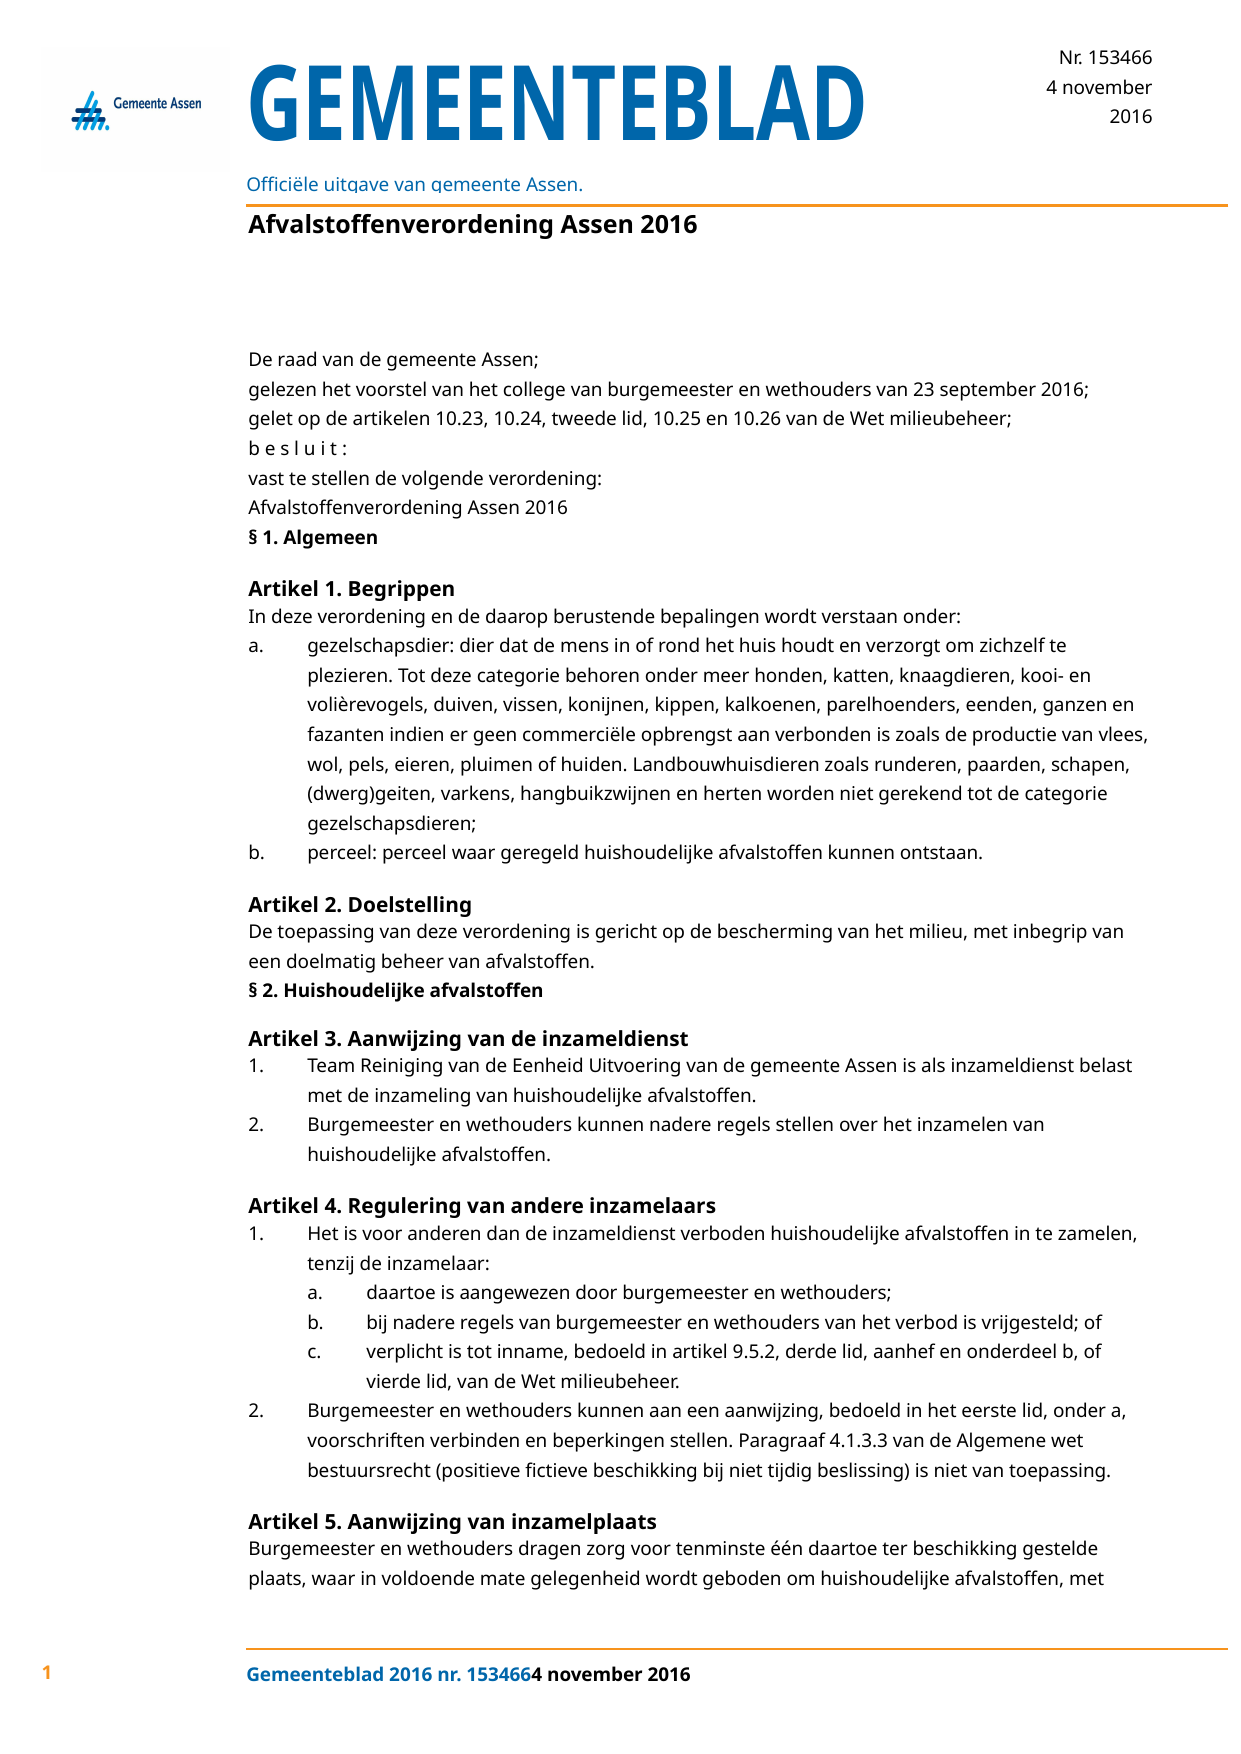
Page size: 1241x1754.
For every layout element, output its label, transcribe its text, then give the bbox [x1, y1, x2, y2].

text Afvalstoffenverordening Assen 2016 [248, 207, 1152, 241]
picture [41, 47, 231, 172]
text gelet op de artikelen 10.23, 10.24, tweede lid, 10.25 en 10.26 van de Wet milieubeheer; [248, 406, 1152, 431]
list Het is voor anderen dan de inzameldienst verboden huishoudelijke afvalstoffen in te zamelen, tenzij de inzamelaar: [248, 1220, 1152, 1275]
text vast te stellen de volgende verordening: [248, 465, 1152, 491]
list Burgemeester en wethouders kunnen nadere regels stellen over het inzamelen van huishoudelijke afvalstoffen. [248, 1112, 1152, 1167]
text gelezen het voorstel van het college van burgemeester en wethouders van 23 september 2016; [248, 376, 1152, 402]
text Artikel 1. Begrippen [248, 574, 1152, 603]
list Team Reiniging van de Eenheid Uitvoering van de gemeente Assen is als inzameldienst belast met de inzameling van huishoudelijke afvalstoffen. [248, 1052, 1152, 1108]
text Artikel 3. Aanwijzing van de inzameldienst [248, 1024, 1152, 1052]
text § 1. Algemeen [248, 524, 1152, 550]
text De raad van de gemeente Assen; [248, 346, 1152, 372]
text § 2. Huishoudelijke afvalstoffen [248, 977, 1152, 1003]
list gezelschapsdier: dier dat de mens in of rond het huis houdt en verzorgt om zichzelf te plezieren. Tot deze categorie behoren onder meer honden, katten, knaagdieren, kooi- en volièrevogels, duiven, vissen, konijnen, kippen, kalkoenen, parelhoenders, eenden, ganzen en fazanten indien er geen commerciële opbrengst aan verbonden is zoals de productie van vlees, wol, pels, eieren, pluimen of huiden. Landbouwhuisdieren zoals runderen, paarden, schapen, (dwerg)geiten, varkens, hangbuikzwijnen en herten worden niet gerekend tot de categorie gezelschapsdieren; [248, 632, 1152, 836]
list daartoe is aangewezen door burgemeester en wethouders; [307, 1279, 1152, 1305]
text De toepassing van deze verordening is gericht op de bescherming van het milieu, met inbegrip van een doelmatig beheer van afvalstoffen. [248, 918, 1152, 974]
text Burgemeester en wethouders dragen zorg voor tenminste één daartoe ter beschikking gestelde plaats, waar in voldoende mate gelegenheid wordt geboden om huishoudelijke afvalstoffen, met [248, 1536, 1152, 1591]
list perceel: perceel waar geregeld huishoudelijke afvalstoffen kunnen ontstaan. [248, 839, 1152, 865]
text In deze verordening en de daarop berustende bepalingen wordt verstaan onder: [248, 603, 1152, 628]
list bij nadere regels van burgemeester en wethouders van het verbod is vrijgesteld; of [307, 1309, 1152, 1334]
text Afvalstoffenverordening Assen 2016 [248, 494, 1152, 520]
text Artikel 4. Regulering van andere inzamelaars [248, 1192, 1152, 1220]
list verplicht is tot inname, bedoeld in artikel 9.5.2, derde lid, aanhef en onderdeel b, of vierde lid, van de Wet milieubeheer. [307, 1338, 1152, 1394]
text Artikel 5. Aanwijzing van inzamelplaats [248, 1507, 1152, 1536]
list Burgemeester en wethouders kunnen aan een aanwijzing, bedoeld in het eerste lid, onder a, voorschriften verbinden en beperkingen stellen. Paragraaf 4.1.3.3 van de Algemene wet bestuursrecht (positieve fictieve beschikking bij niet tijdig beslissing) is niet van toepassing. [248, 1398, 1152, 1482]
text Artikel 2. Doelstelling [248, 890, 1152, 918]
text b e s l u i t : [248, 435, 1152, 461]
